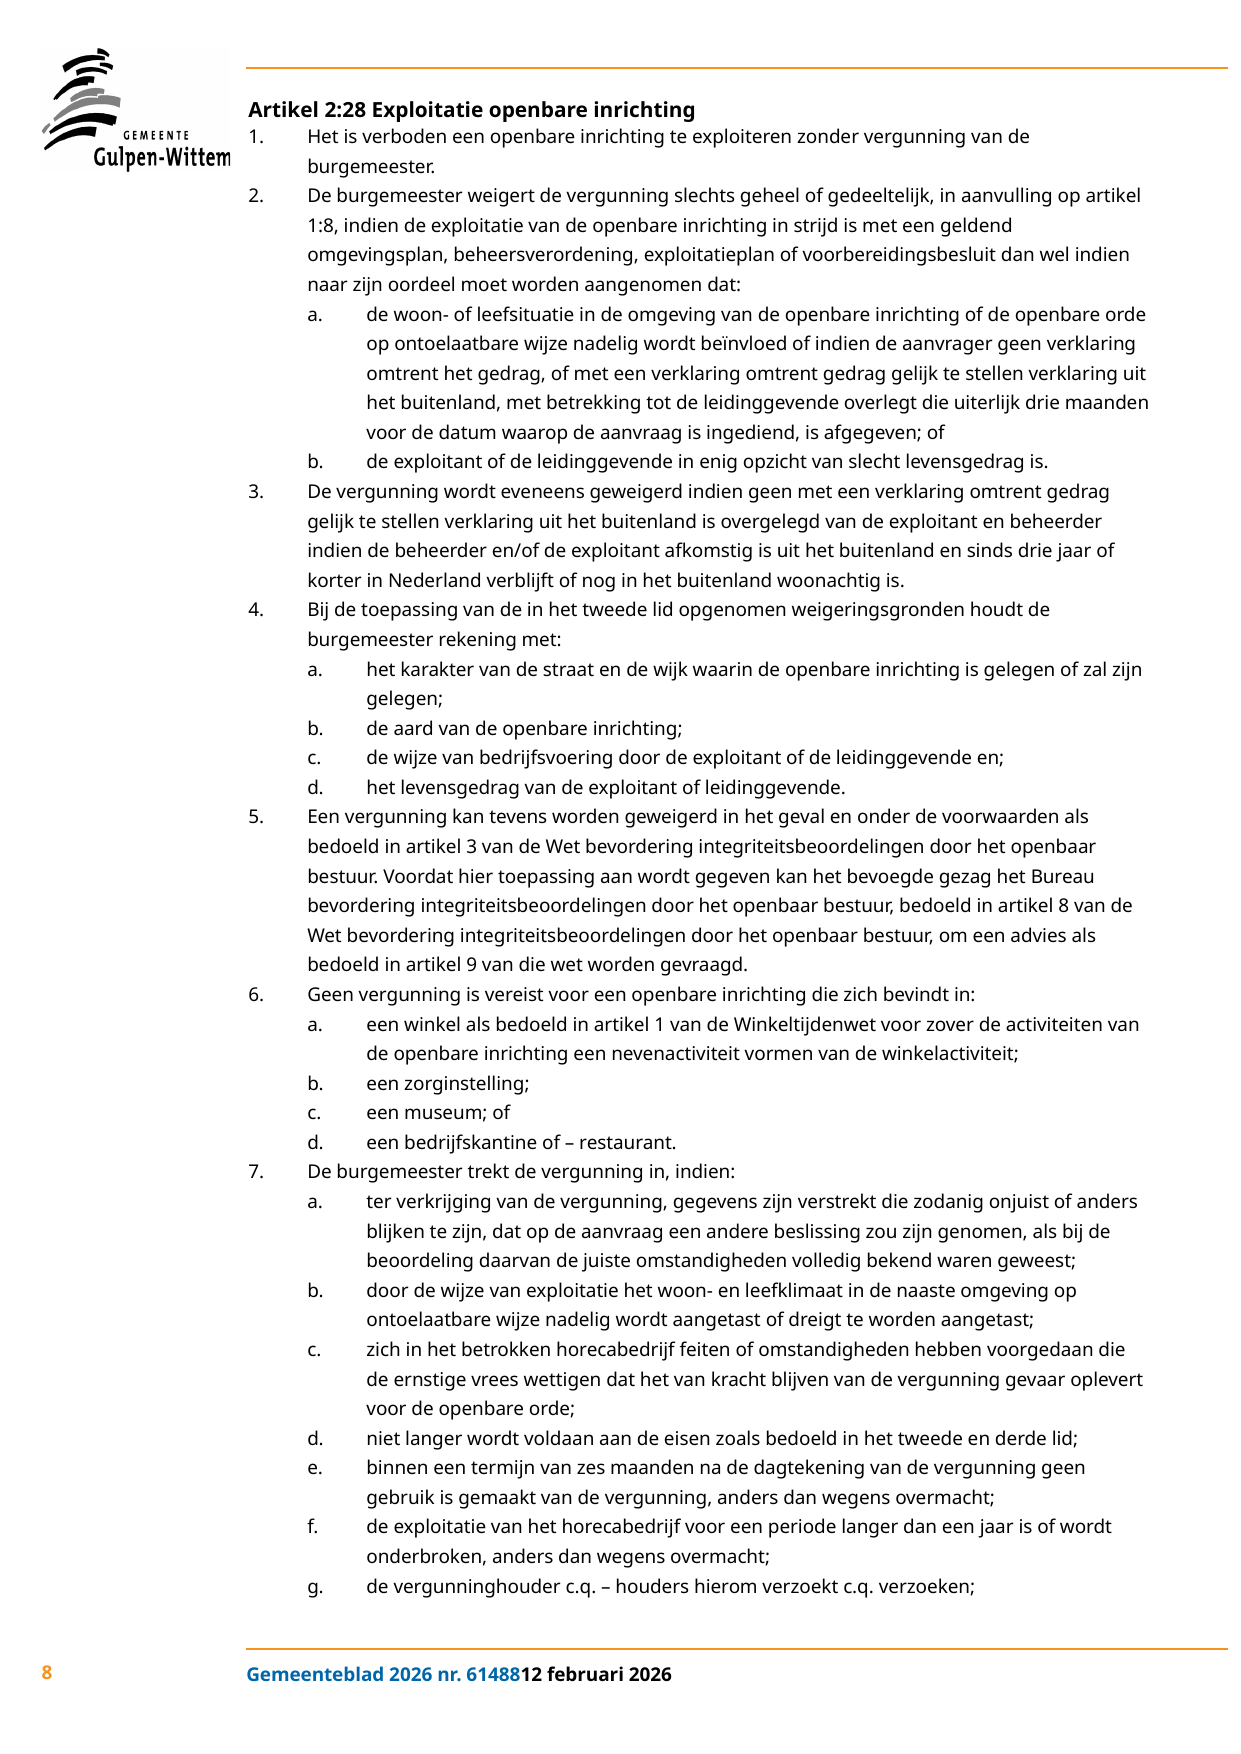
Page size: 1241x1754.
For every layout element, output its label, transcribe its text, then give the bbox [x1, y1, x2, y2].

list een winkel als bedoeld in artikel 1 van de Winkeltijdenwet voor zover de activiteiten van de openbare inrichting een nevenactiviteit vormen van de winkelactiviteit; [307, 1011, 1152, 1066]
list De vergunning wordt eveneens geweigerd indien geen met een verklaring omtrent gedrag gelijk te stellen verklaring uit het buitenland is overgelegd van de exploitant en beheerder indien de beheerder en/of de exploitant afkomstig is uit het buitenland en sinds drie jaar of korter in Nederland verblijft of nog in het buitenland woonachtig is. [248, 478, 1152, 593]
list Een vergunning kan tevens worden geweigerd in het geval en onder de voorwaarden als bedoeld in artikel 3 van de Wet bevordering integriteitsbeoordelingen door het openbaar bestuur. Voordat hier toepassing aan wordt gegeven kan het bevoegde gezag het Bureau bevordering integriteitsbeoordelingen door het openbaar bestuur, bedoeld in artikel 8 van de Wet bevordering integriteitsbeoordelingen door het openbaar bestuur, om een advies als bedoeld in artikel 9 van die wet worden gevraagd. [248, 804, 1152, 977]
list De burgemeester trekt de vergunning in, indien: [248, 1159, 1152, 1184]
list Geen vergunning is vereist voor een openbare inrichting die zich bevindt in: [248, 981, 1152, 1007]
list een museum; of [307, 1099, 1152, 1125]
list de exploitatie van het horecabedrijf voor een periode langer dan een jaar is of wordt onderbroken, anders dan wegens overmacht; [307, 1514, 1152, 1569]
list de vergunninghouder c.q. – houders hierom verzoekt c.q. verzoeken; [307, 1573, 1152, 1598]
picture [41, 47, 231, 172]
list door de wijze van exploitatie het woon- en leefklimaat in de naaste omgeving op ontoelaatbare wijze nadelig wordt aangetast of dreigt te worden aangetast; [307, 1277, 1152, 1332]
list het karakter van de straat en de wijk waarin de openbare inrichting is gelegen of zal zijn gelegen; [307, 656, 1152, 711]
list Bij de toepassing van de in het tweede lid opgenomen weigeringsgronden houdt de burgemeester rekening met: [248, 597, 1152, 652]
list niet langer wordt voldaan aan de eisen zoals bedoeld in het tweede en derde lid; [307, 1425, 1152, 1451]
list een bedrijfskantine of – restaurant. [307, 1129, 1152, 1155]
list de aard van de openbare inrichting; [307, 715, 1152, 741]
list binnen een termijn van zes maanden na de dagtekening van de vergunning geen gebruik is gemaakt van de vergunning, anders dan wegens overmacht; [307, 1454, 1152, 1510]
list de woon- of leefsituatie in de omgeving van de openbare inrichting of de openbare orde op ontoelaatbare wijze nadelig wordt beïnvloed of indien de aanvrager geen verklaring omtrent het gedrag, of met een verklaring omtrent gedrag gelijk te stellen verklaring uit het buitenland, met betrekking tot de leidinggevende overlegt die uiterlijk drie maanden voor de datum waarop de aanvraag is ingediend, is afgegeven; of [307, 301, 1152, 445]
list een zorginstelling; [307, 1070, 1152, 1096]
text Artikel 2:28 Exploitatie openbare inrichting [248, 95, 1152, 123]
list zich in het betrokken horecabedrijf feiten of omstandigheden hebben voorgedaan die de ernstige vrees wettigen dat het van kracht blijven van de vergunning gevaar oplevert voor de openbare orde; [307, 1336, 1152, 1421]
list het levensgedrag van de exploitant of leidinggevende. [307, 774, 1152, 800]
list de wijze van bedrijfsvoering door de exploitant of de leidinggevende en; [307, 744, 1152, 770]
list de exploitant of de leidinggevende in enig opzicht van slecht levensgedrag is. [307, 449, 1152, 474]
list ter verkrijging van de vergunning, gegevens zijn verstrekt die zodanig onjuist of anders blijken te zijn, dat op de aanvraag een andere beslissing zou zijn genomen, als bij de beoordeling daarvan de juiste omstandigheden volledig bekend waren geweest; [307, 1188, 1152, 1273]
list Het is verboden een openbare inrichting te exploiteren zonder vergunning van de burgemeester. [248, 123, 1152, 178]
list De burgemeester weigert de vergunning slechts geheel of gedeeltelijk, in aanvulling op artikel 1:8, indien de exploitatie van de openbare inrichting in strijd is met een geldend omgevingsplan, beheersverordening, exploitatieplan of voorbereidingsbesluit dan wel indien naar zijn oordeel moet worden aangenomen dat: [248, 182, 1152, 297]
